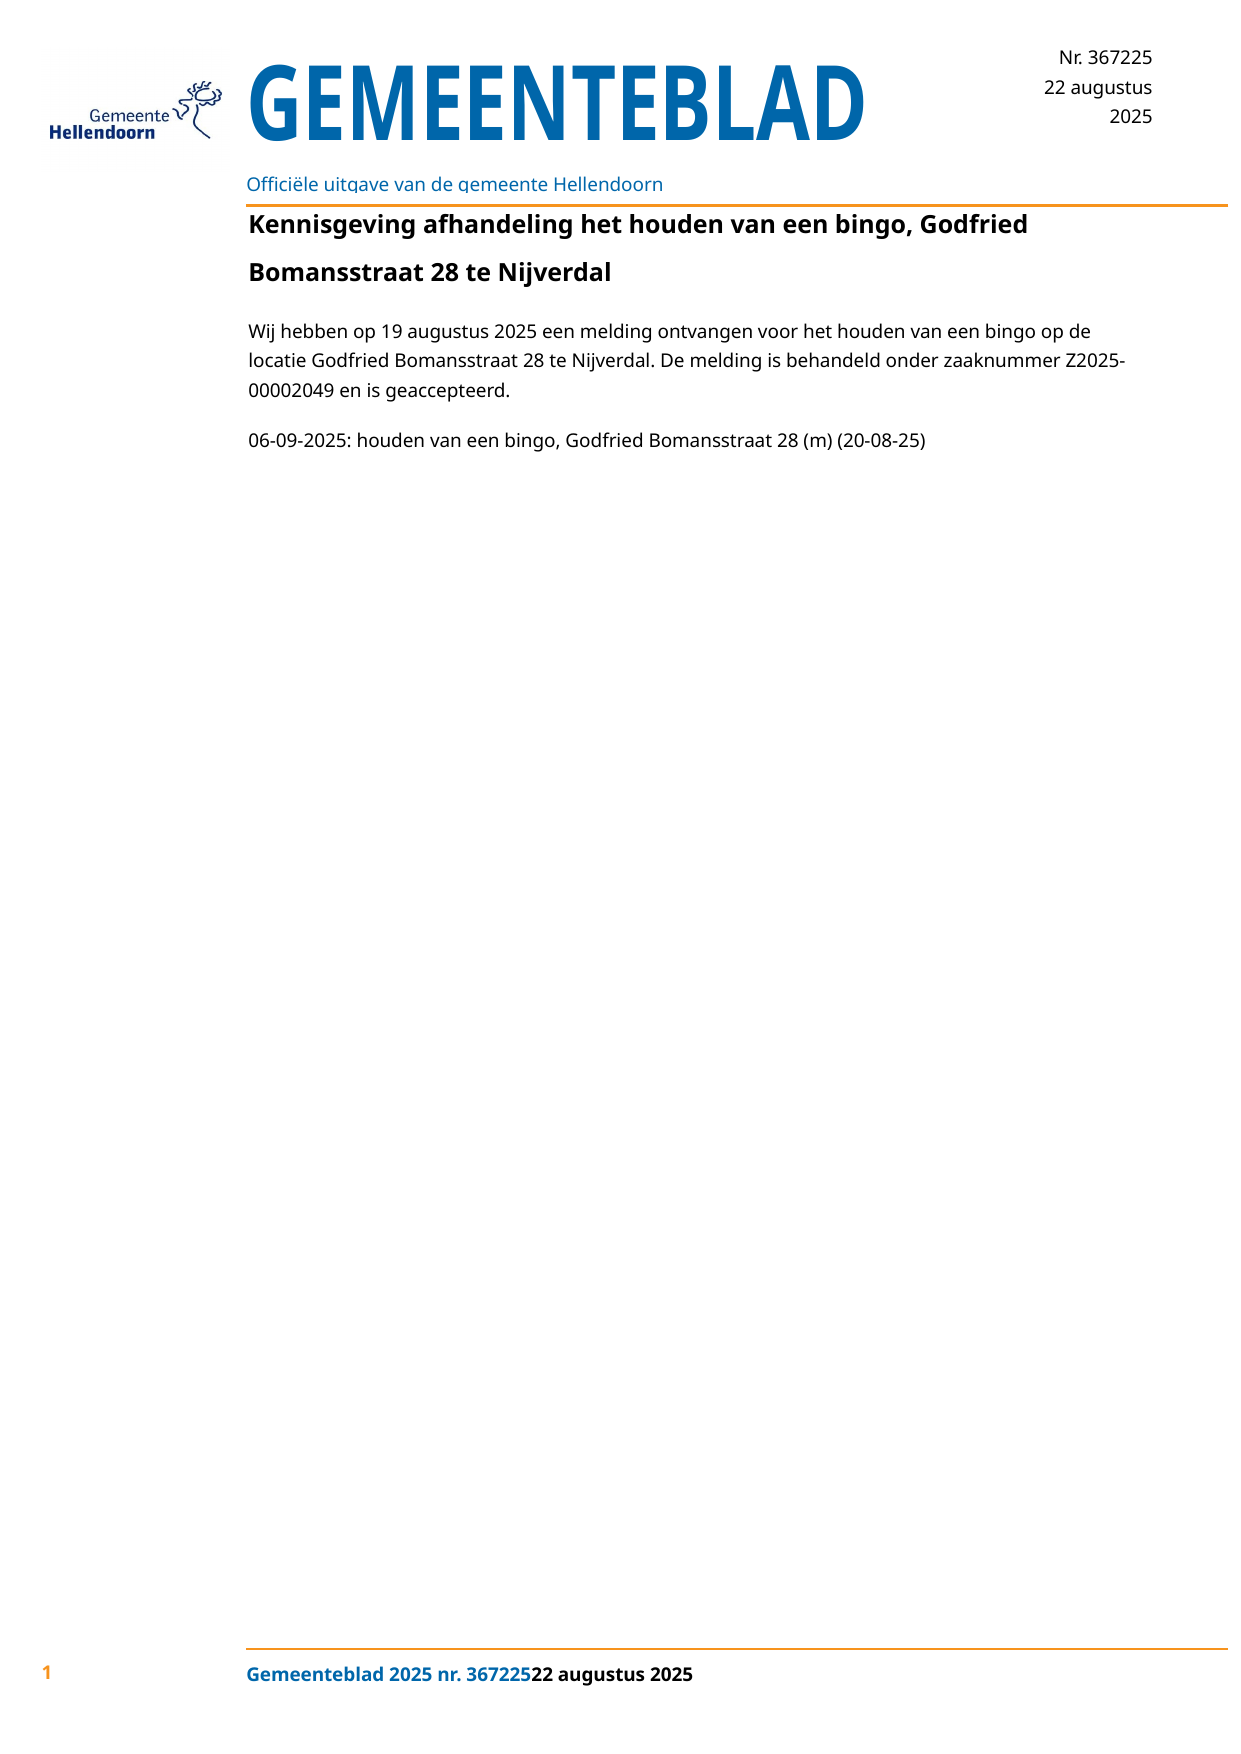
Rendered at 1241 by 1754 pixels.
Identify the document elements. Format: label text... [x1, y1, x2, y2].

text Wij hebben op 19 augustus 2025 een melding ontvangen voor het houden van een bingo op de locatie Godfried Bomansstraat 28 te Nijverdal. De melding is behandeld onder zaaknummer Z2025-00002049 en is geaccepteerd. [248, 318, 1152, 403]
picture [41, 47, 231, 172]
text Kennisgeving afhandeling het houden van een bingo, Godfried Bomansstraat 28 te Nijverdal [248, 207, 1152, 288]
text 06-09-2025: houden van een bingo, Godfried Bomansstraat 28 (m) (20-08-25) [248, 427, 1152, 453]
